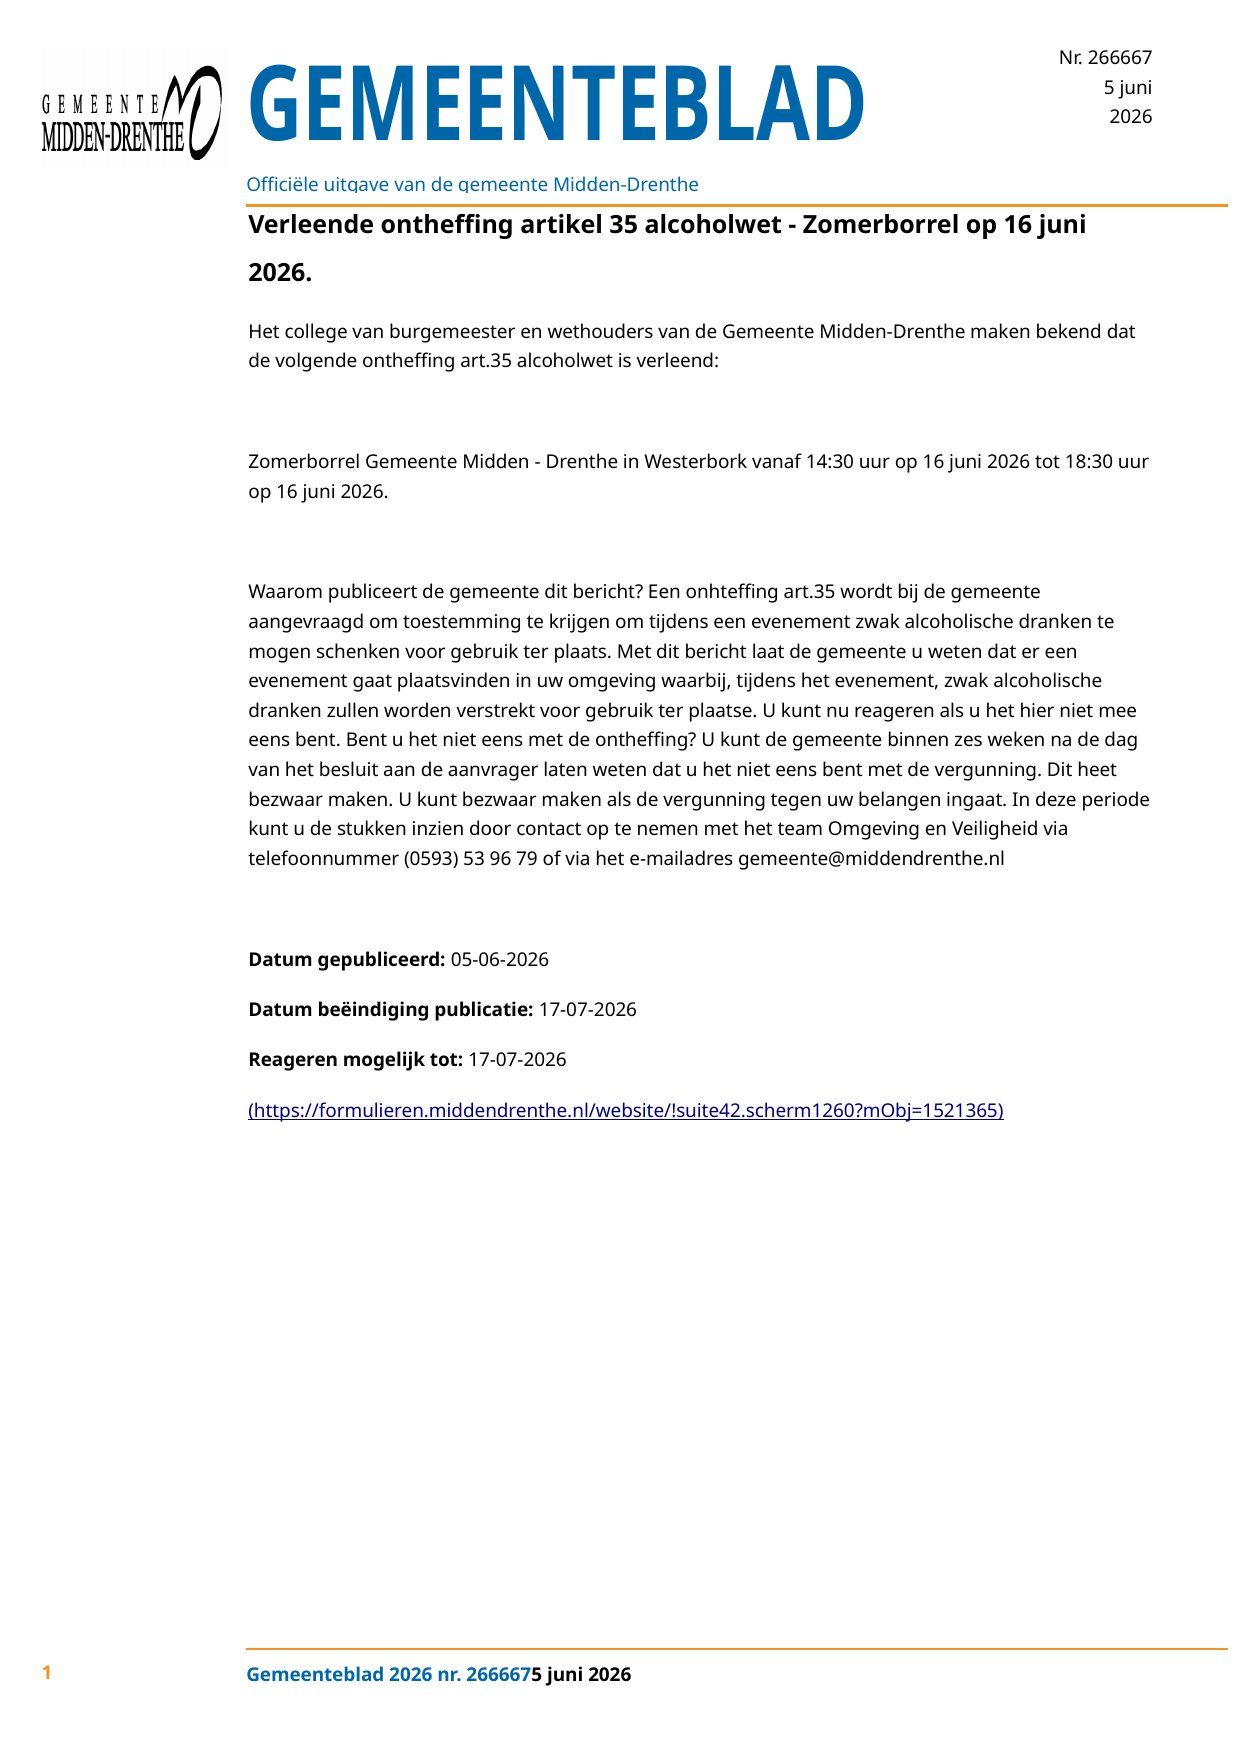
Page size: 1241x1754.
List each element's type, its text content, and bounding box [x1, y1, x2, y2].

text Verleende ontheffing artikel 35 alcoholwet - Zomerborrel op 16 juni 2026. [248, 207, 1152, 288]
text Datum beëindiging publicatie: 17-07-2026 [248, 996, 1152, 1022]
text Het college van burgemeester en wethouders van de Gemeente Midden-Drenthe maken bekend dat de volgende ontheffing art.35 alcoholwet is verleend: [248, 318, 1152, 373]
text Zomerborrel Gemeente Midden - Drenthe in Westerbork vanaf 14:30 uur op 16 juni 2026 tot 18:30 uur op 16 juni 2026. [248, 448, 1152, 504]
picture [41, 47, 231, 172]
text Reageren mogelijk tot: 17-07-2026 [248, 1047, 1152, 1072]
text Waarom publiceert de gemeente dit bericht? Een onhteffing art.35 wordt bij de gemeente aangevraagd om toestemming te krijgen om tijdens een evenement zwak alcoholische dranken te mogen schenken voor gebruik ter plaats. Met dit bericht laat de gemeente u weten dat er een evenement gaat plaatsvinden in uw omgeving waarbij, tijdens het evenement, zwak alcoholische dranken zullen worden verstrekt voor gebruik ter plaatse. U kunt nu reageren als u het hier niet mee eens bent. Bent u het niet eens met de ontheffing? U kunt de gemeente binnen zes weken na de dag van het besluit aan de aanvrager laten weten dat u het niet eens bent met de vergunning. Dit heet bezwaar maken. U kunt bezwaar maken als de vergunning tegen uw belangen ingaat. In deze periode kunt u de stukken inzien door contact op te nemen met het team Omgeving en Veiligheid via telefoonnummer (0593) 53 96 79 of via het e-mailadres gemeente@middendrenthe.nl [248, 579, 1152, 871]
text (https://formulieren.middendrenthe.nl/website/!suite42.scherm1260?mObj=1521365) [248, 1097, 1152, 1123]
text Datum gepubliceerd: 05-06-2026 [248, 946, 1152, 972]
